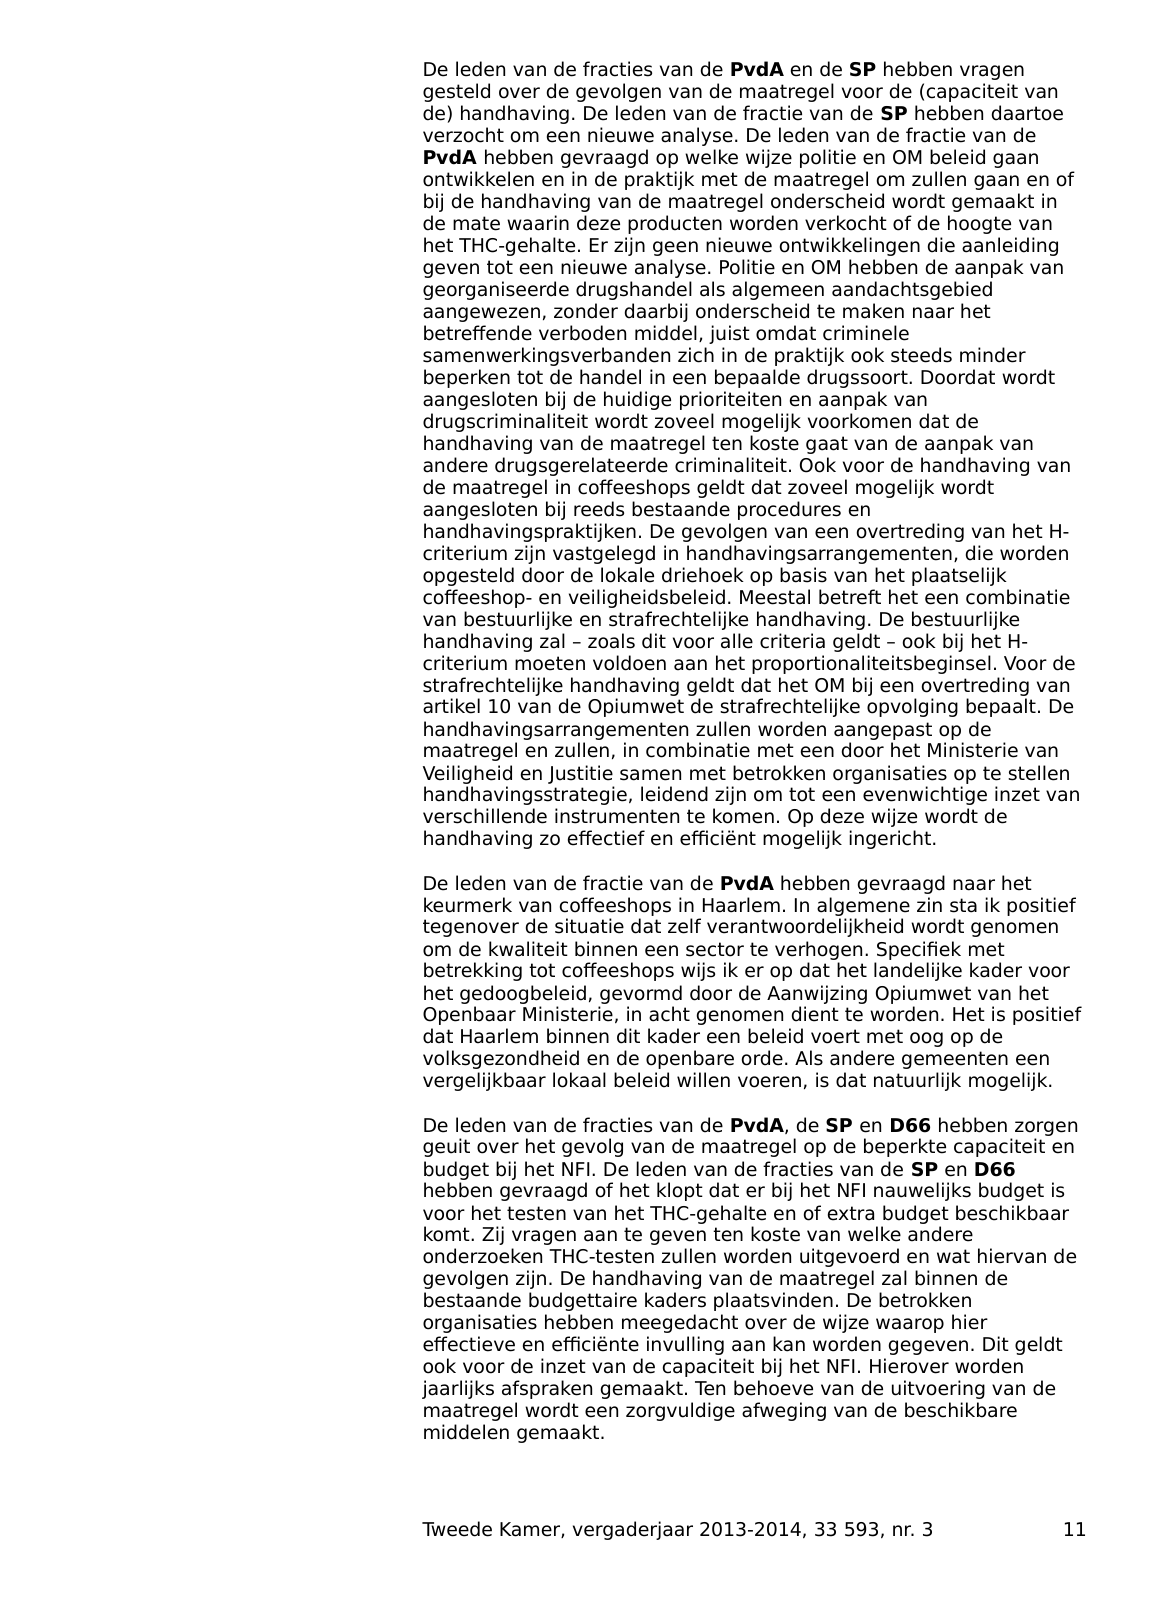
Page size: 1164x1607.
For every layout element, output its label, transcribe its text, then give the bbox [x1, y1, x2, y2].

text De leden van de fracties van de PvdA en de SP hebben vragen gesteld over de gevolgen van de maatregel voor de (capaciteit van de) handhaving. De leden van de fractie van de SP hebben daartoe verzocht om een nieuwe analyse. De leden van de fractie van de PvdA hebben gevraagd op welke wijze politie en OM beleid gaan ontwikkelen en in de praktijk met de maatregel om zullen gaan en of bij de handhaving van de maatregel onderscheid wordt gemaakt in de mate waarin deze producten worden verkocht of de hoogte van het THC-gehalte. Er zijn geen nieuwe ontwikkelingen die aanleiding geven tot een nieuwe analyse. Politie en OM hebben de aanpak van georganiseerde drugshandel als algemeen aandachtsgebied aangewezen, zonder daarbij onderscheid te maken naar het betreffende verboden middel, juist omdat criminele samenwerkingsverbanden zich in de praktijk ook steeds minder beperken tot de handel in een bepaalde drugssoort. Doordat wordt aangesloten bij de huidige prioriteiten en aanpak van drugscriminaliteit wordt zoveel mogelijk voorkomen dat de handhaving van de maatregel ten koste gaat van de aanpak van andere drugsgerelateerde criminaliteit. Ook voor de handhaving van de maatregel in coffeeshops geldt dat zoveel mogelijk wordt aangesloten bij reeds bestaande procedures en handhavingspraktijken. De gevolgen van een overtreding van het H-criterium zijn vastgelegd in handhavingsarrangementen, die worden opgesteld door de lokale driehoek op basis van het plaatselijk coffeeshop- en veiligheidsbeleid. Meestal betreft het een combinatie van bestuurlijke en strafrechtelijke handhaving. De bestuurlijke handhaving zal – zoals dit voor alle criteria geldt – ook bij het H-criterium moeten voldoen aan het proportionaliteitsbeginsel. Voor de strafrechtelijke handhaving geldt dat het OM bij een overtreding van artikel 10 van de Opiumwet de strafrechtelijke opvolging bepaalt. De handhavingsarrangementen zullen worden aangepast op de maatregel en zullen, in combinatie met een door het Ministerie van Veiligheid en Justitie samen met betrokken organisaties op te stellen handhavingsstrategie, leidend zijn om tot een evenwichtige inzet van verschillende instrumenten te komen. Op deze wijze wordt de handhaving zo effectief en efficiënt mogelijk ingericht. [422, 59, 1087, 850]
text De leden van de fractie van de PvdA hebben gevraagd naar het keurmerk van coffeeshops in Haarlem. In algemene zin sta ik positief tegenover de situatie dat zelf verantwoordelijkheid wordt genomen om de kwaliteit binnen een sector te verhogen. Specifiek met betrekking tot coffeeshops wijs ik er op dat het landelijke kader voor het gedoogbeleid, gevormd door de Aanwijzing Opiumwet van het Openbaar Ministerie, in acht genomen dient te worden. Het is positief dat Haarlem binnen dit kader een beleid voert met oog op de volksgezondheid en de openbare orde. Als andere gemeenten een vergelijkbaar lokaal beleid willen voeren, is dat natuurlijk mogelijk. [422, 872, 1087, 1092]
text De leden van de fracties van de PvdA, de SP en D66 hebben zorgen geuit over het gevolg van de maatregel op de beperkte capaciteit en budget bij het NFI. De leden van de fracties van de SP en D66 hebben gevraagd of het klopt dat er bij het NFI nauwelijks budget is voor het testen van het THC-gehalte en of extra budget beschikbaar komt. Zij vragen aan te geven ten koste van welke andere onderzoeken THC-testen zullen worden uitgevoerd en wat hiervan de gevolgen zijn. De handhaving van de maatregel zal binnen de bestaande budgettaire kaders plaatsvinden. De betrokken organisaties hebben meegedacht over de wijze waarop hier effectieve en efficiënte invulling aan kan worden gegeven. Dit geldt ook voor de inzet van de capaciteit bij het NFI. Hierover worden jaarlijks afspraken gemaakt. Ten behoeve van de uitvoering van de maatregel wordt een zorgvuldige afweging van de beschikbare middelen gemaakt. [422, 1114, 1087, 1444]
